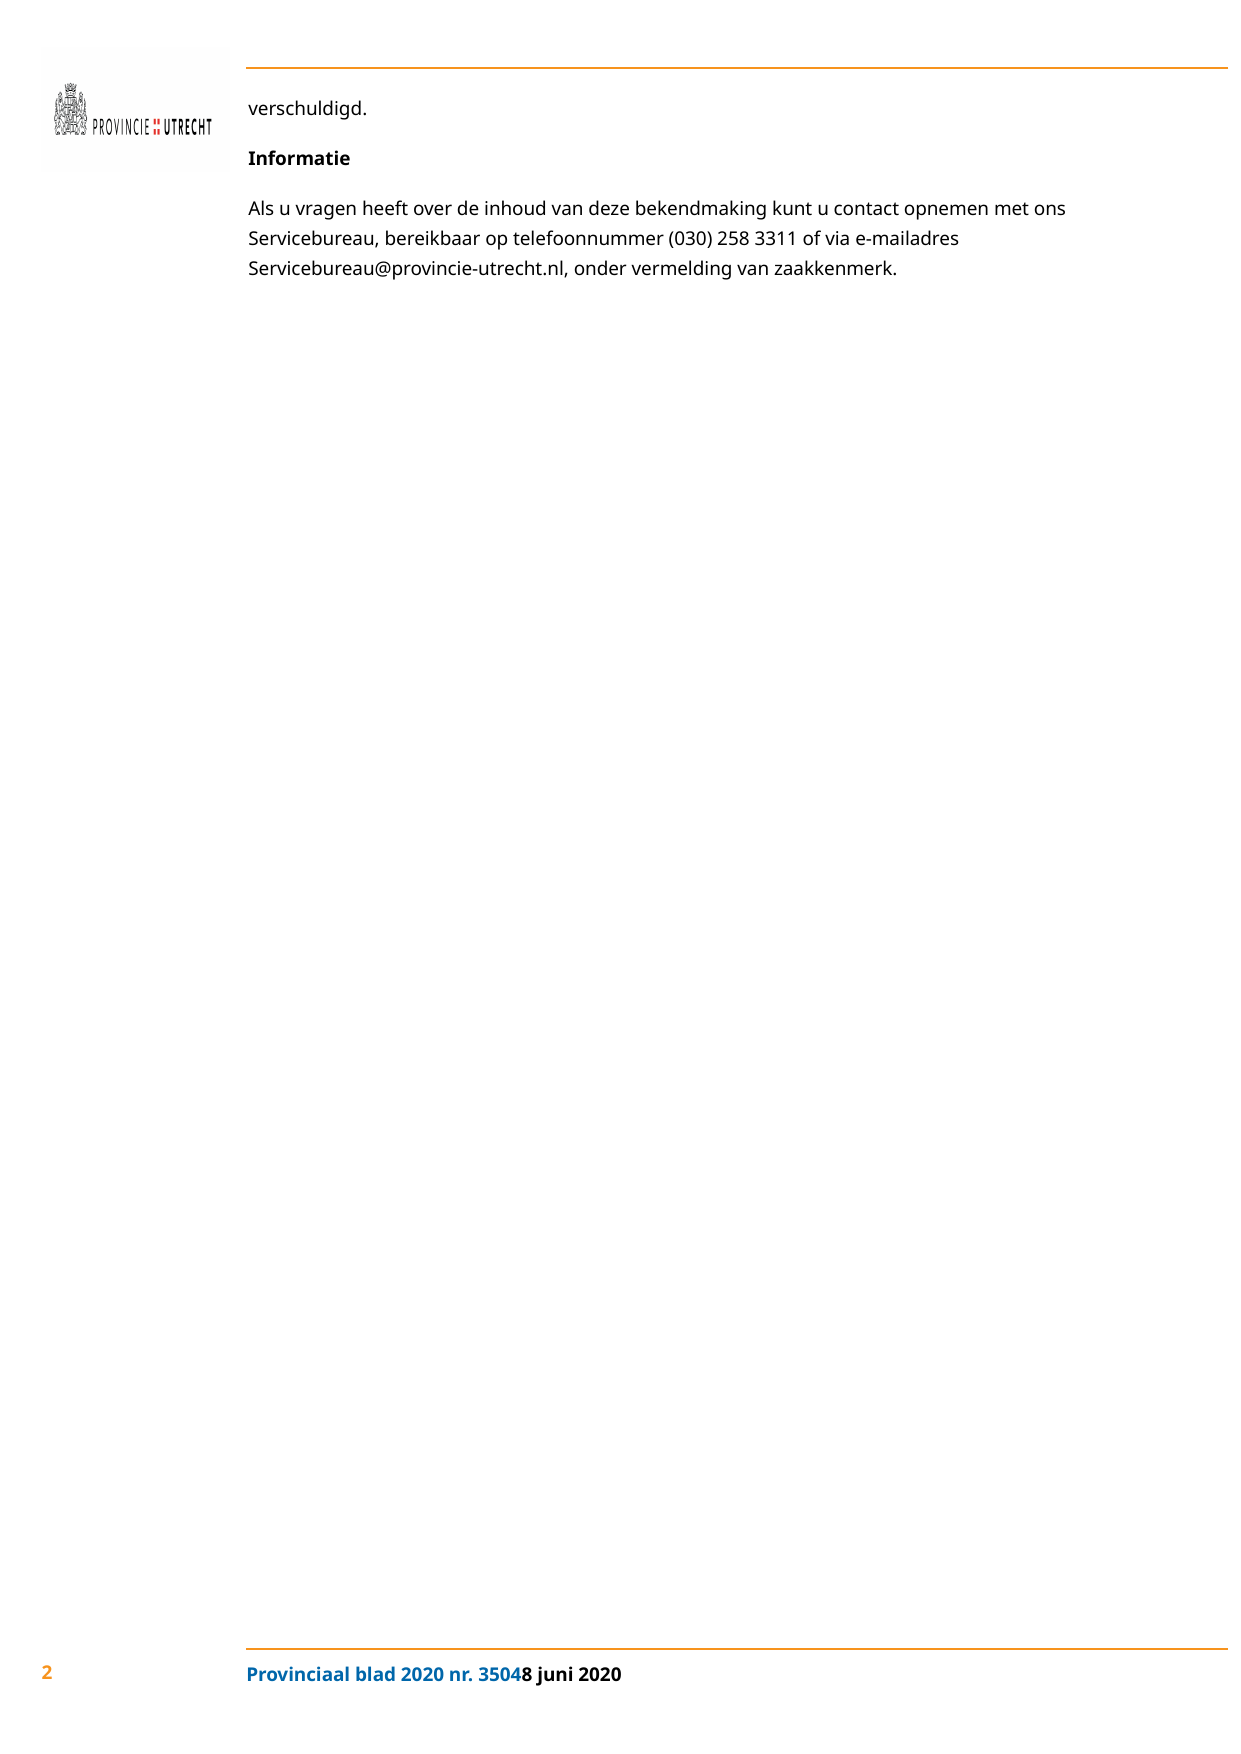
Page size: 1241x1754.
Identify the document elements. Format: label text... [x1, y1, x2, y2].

text Als u vragen heeft over de inhoud van deze bekendmaking kunt u contact opnemen met ons Servicebureau, bereikbaar op telefoonnummer (030) 258 3311 of via e-mailadres Servicebureau@provincie-utrecht.nl, onder vermelding van zaakkenmerk. [248, 196, 1152, 281]
text verschuldigd. [248, 95, 1152, 121]
text Informatie [248, 145, 1152, 171]
picture [41, 47, 231, 172]
